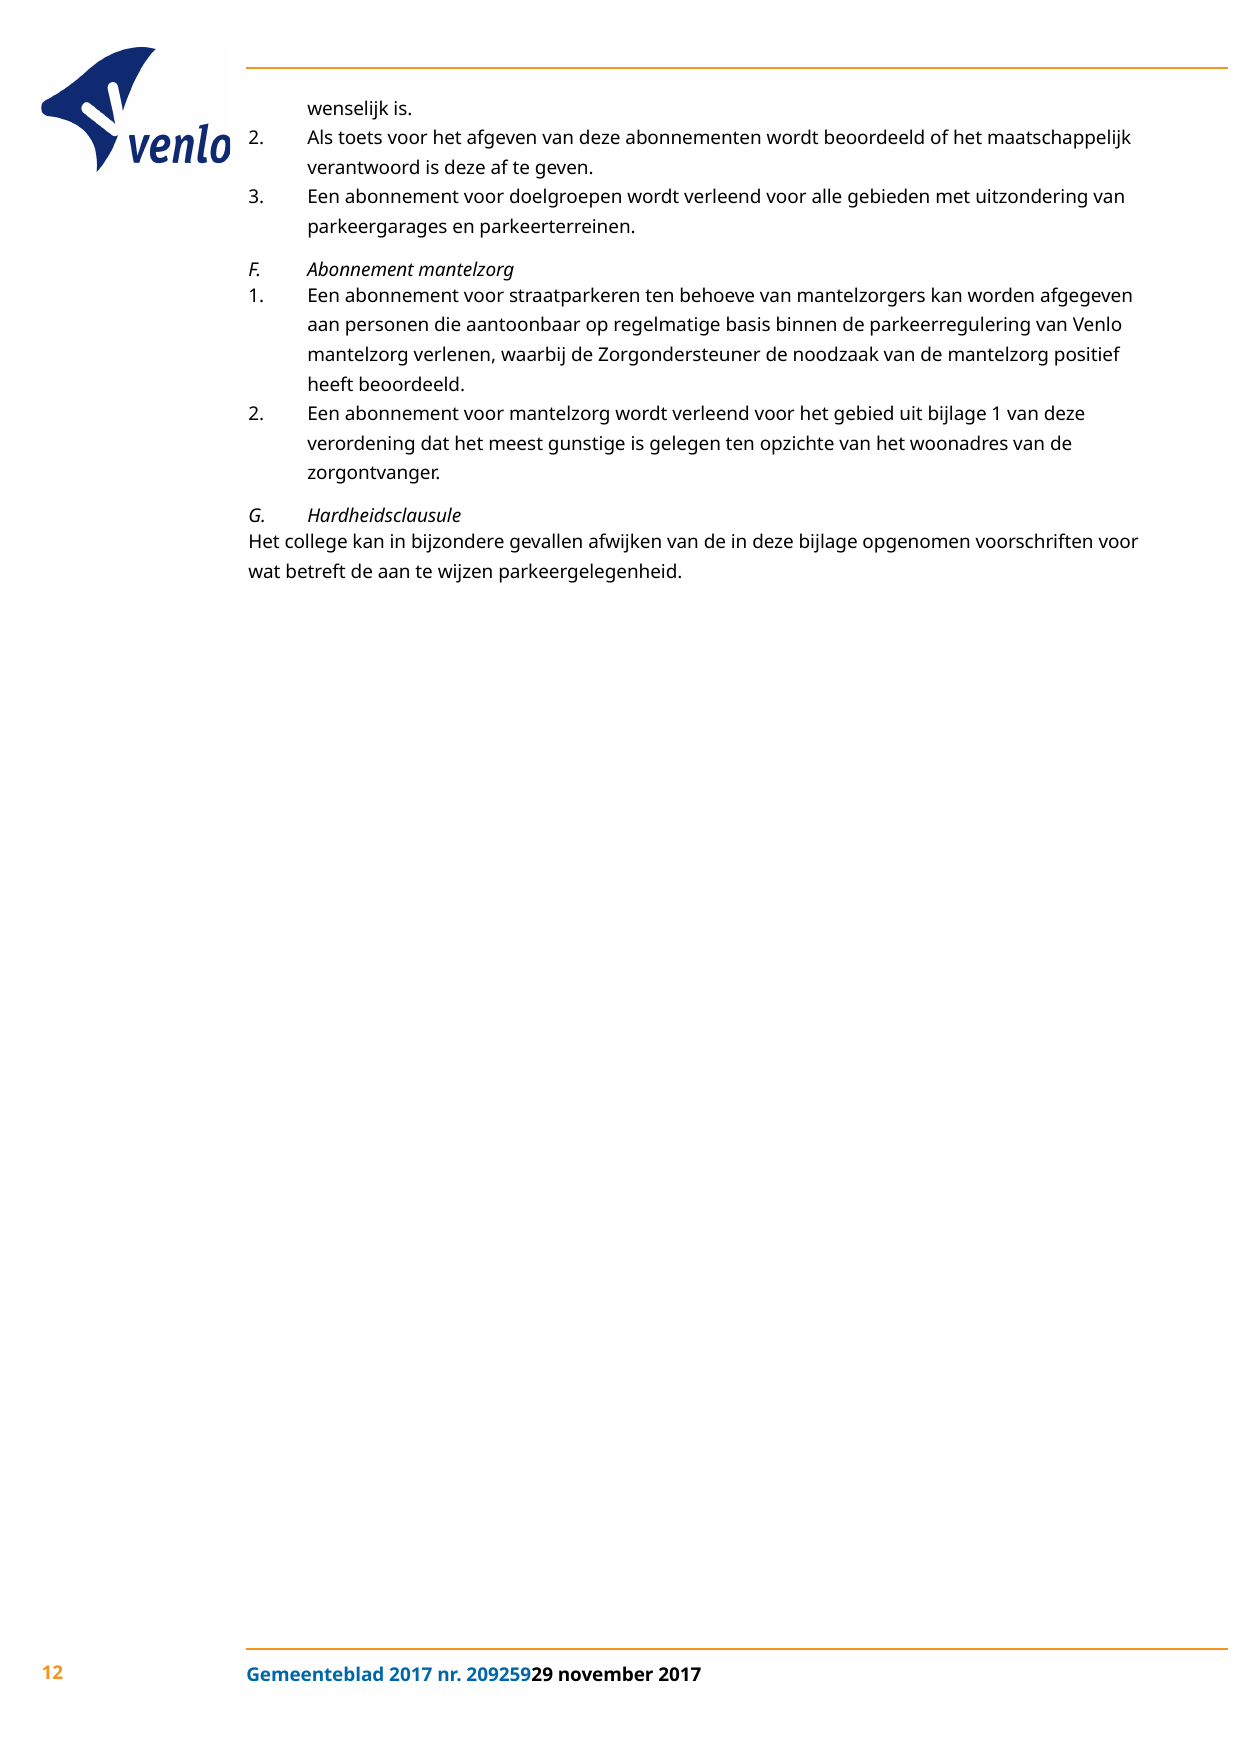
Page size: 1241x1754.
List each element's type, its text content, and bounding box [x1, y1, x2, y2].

list wenselijk is. [248, 95, 1152, 121]
list Een abonnement voor mantelzorg wordt verleend voor het gebied uit bijlage 1 van deze verordening dat het meest gunstige is gelegen ten opzichte van het woonadres van de zorgontvanger. [248, 400, 1152, 485]
list Een abonnement voor doelgroepen wordt verleend voor alle gebieden met uitzondering van parkeergarages en parkeerterreinen. [248, 183, 1152, 239]
list Abonnement mantelzorg [248, 256, 1152, 282]
text Het college kan in bijzondere gevallen afwijken van de in deze bijlage opgenomen voorschriften voor wat betreft de aan te wijzen parkeergelegenheid. [248, 528, 1152, 584]
list Hardheidsclausule [248, 503, 1152, 528]
picture [41, 47, 231, 172]
list Een abonnement voor straatparkeren ten behoeve van mantelzorgers kan worden afgegeven aan personen die aantoonbaar op regelmatige basis binnen de parkeerregulering van Venlo mantelzorg verlenen, waarbij de Zorgondersteuner de noodzaak van de mantelzorg positief heeft beoordeeld. [248, 282, 1152, 396]
list Als toets voor het afgeven van deze abonnementen wordt beoordeeld of het maatschappelijk verantwoord is deze af te geven. [248, 124, 1152, 180]
